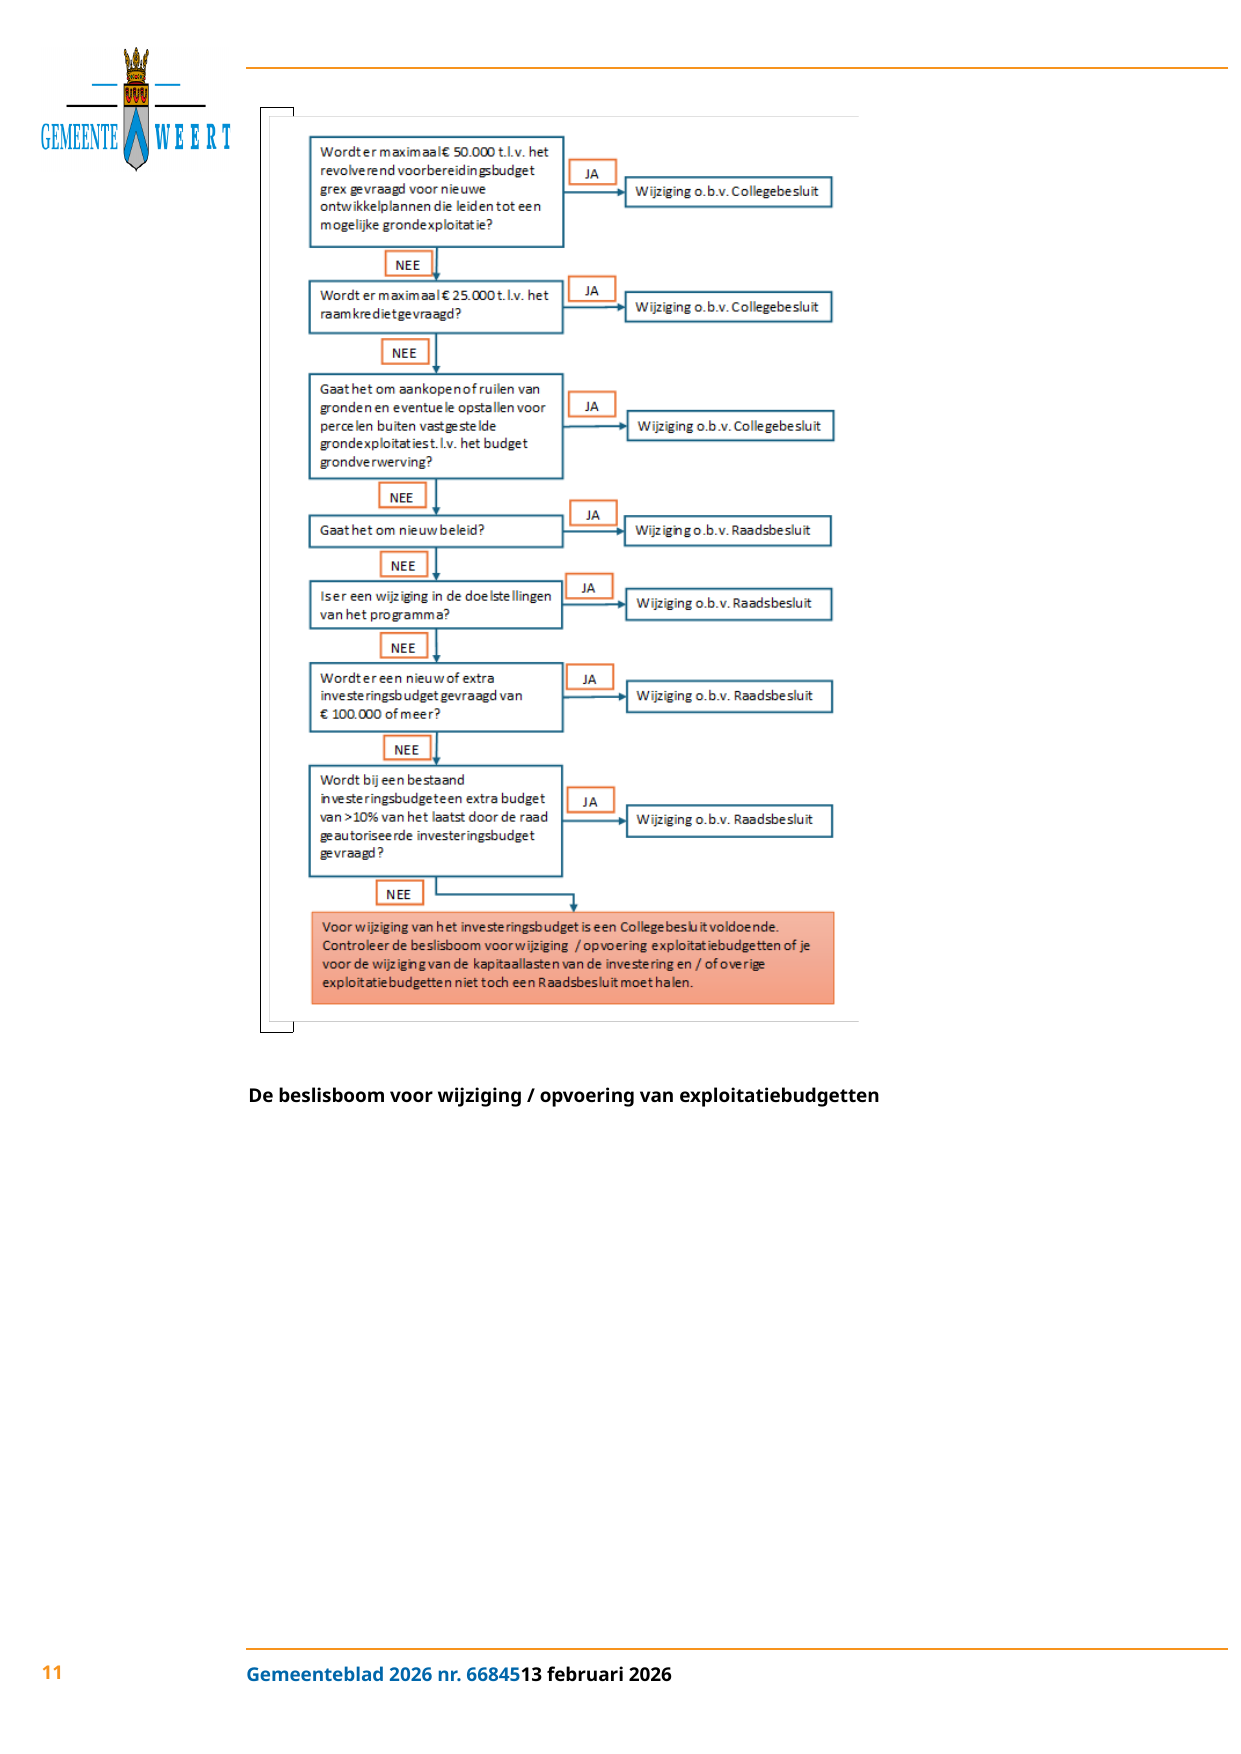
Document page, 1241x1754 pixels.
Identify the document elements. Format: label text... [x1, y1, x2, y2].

picture [268, 115, 860, 1023]
picture [41, 47, 231, 172]
text De beslisboom voor wijziging / opvoering van exploitatiebudgetten [248, 1083, 1152, 1108]
